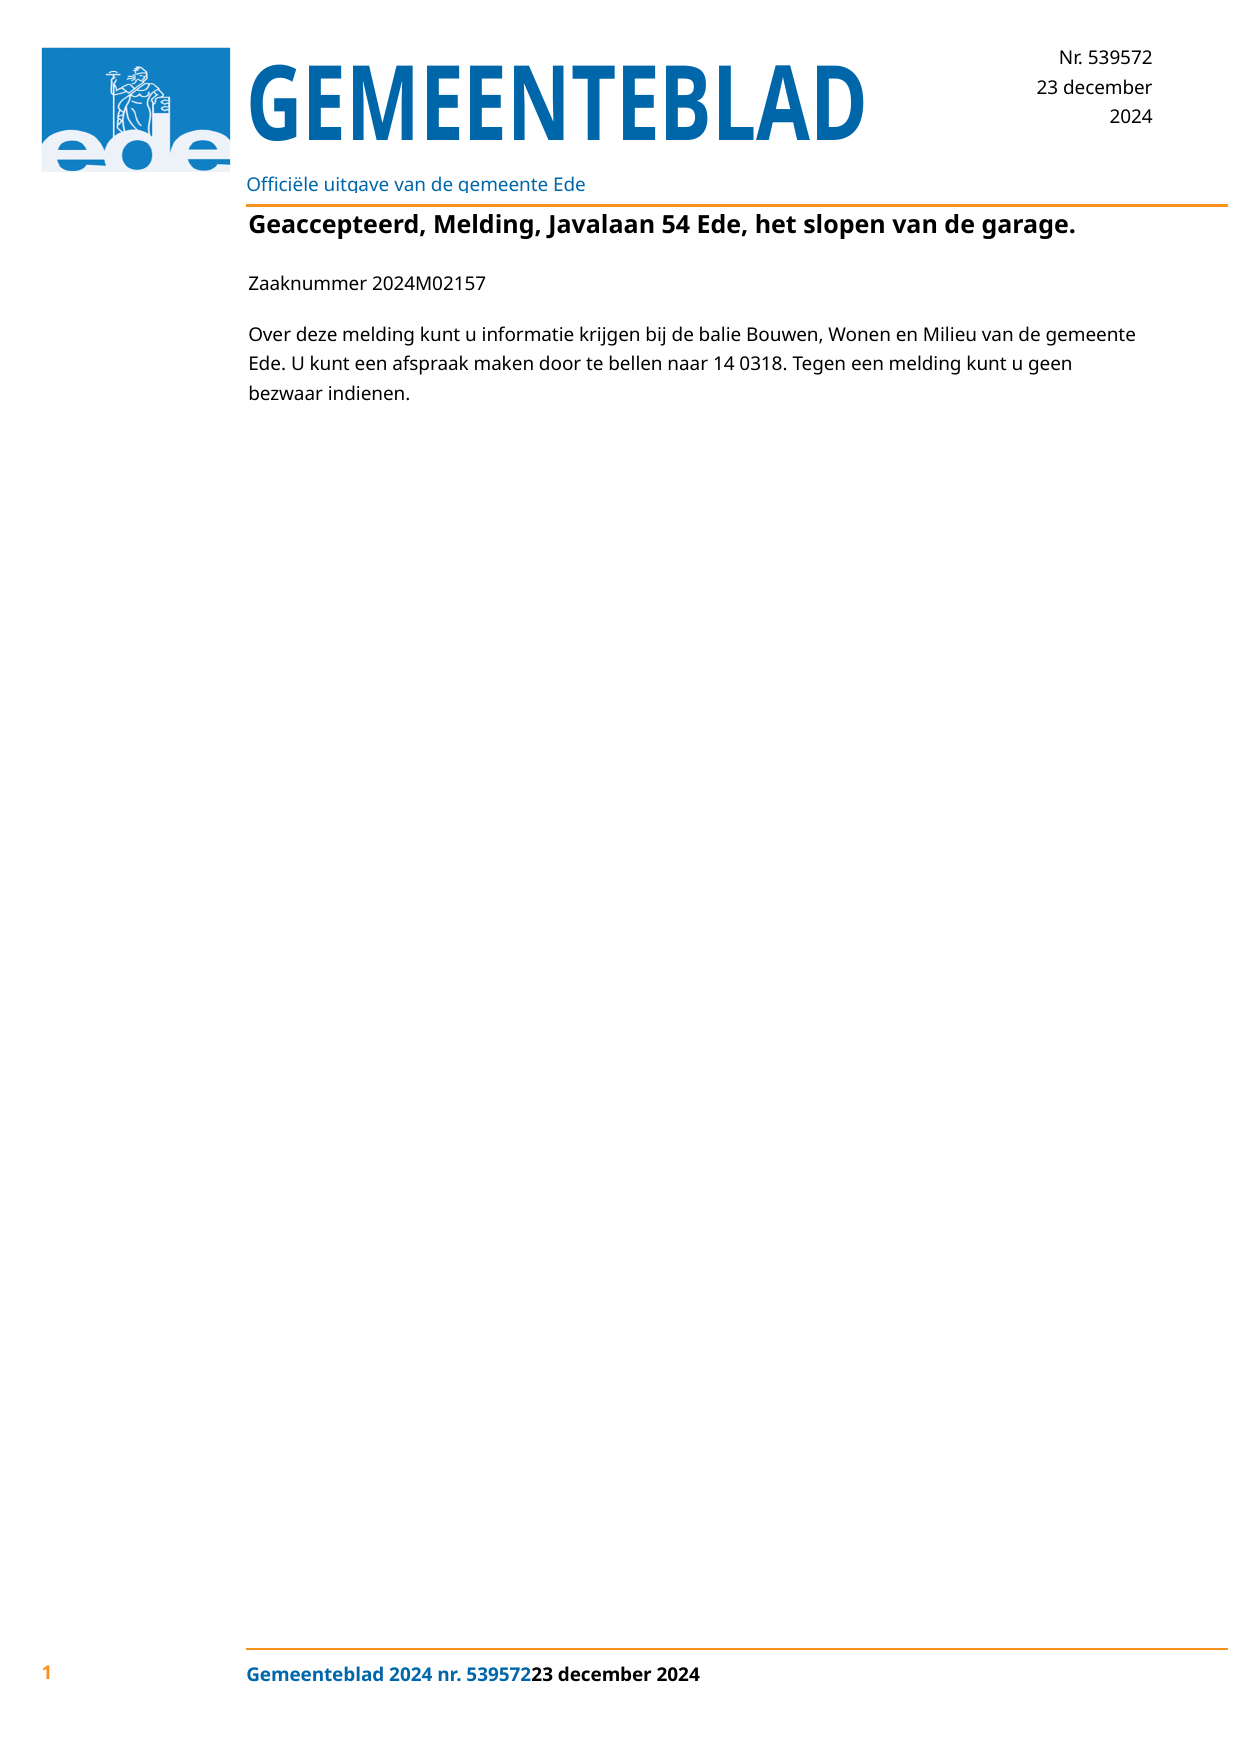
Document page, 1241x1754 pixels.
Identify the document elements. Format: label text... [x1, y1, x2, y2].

text Zaaknummer 2024M02157 [248, 270, 1152, 296]
text Geaccepteerd, Melding, Javalaan 54 Ede, het slopen van de garage. [248, 207, 1152, 241]
picture [41, 47, 231, 172]
text Over deze melding kunt u informatie krijgen bij de balie Bouwen, Wonen en Milieu van de gemeente Ede. U kunt een afspraak maken door te bellen naar 14 0318. Tegen een melding kunt u geen bezwaar indienen. [248, 321, 1152, 406]
